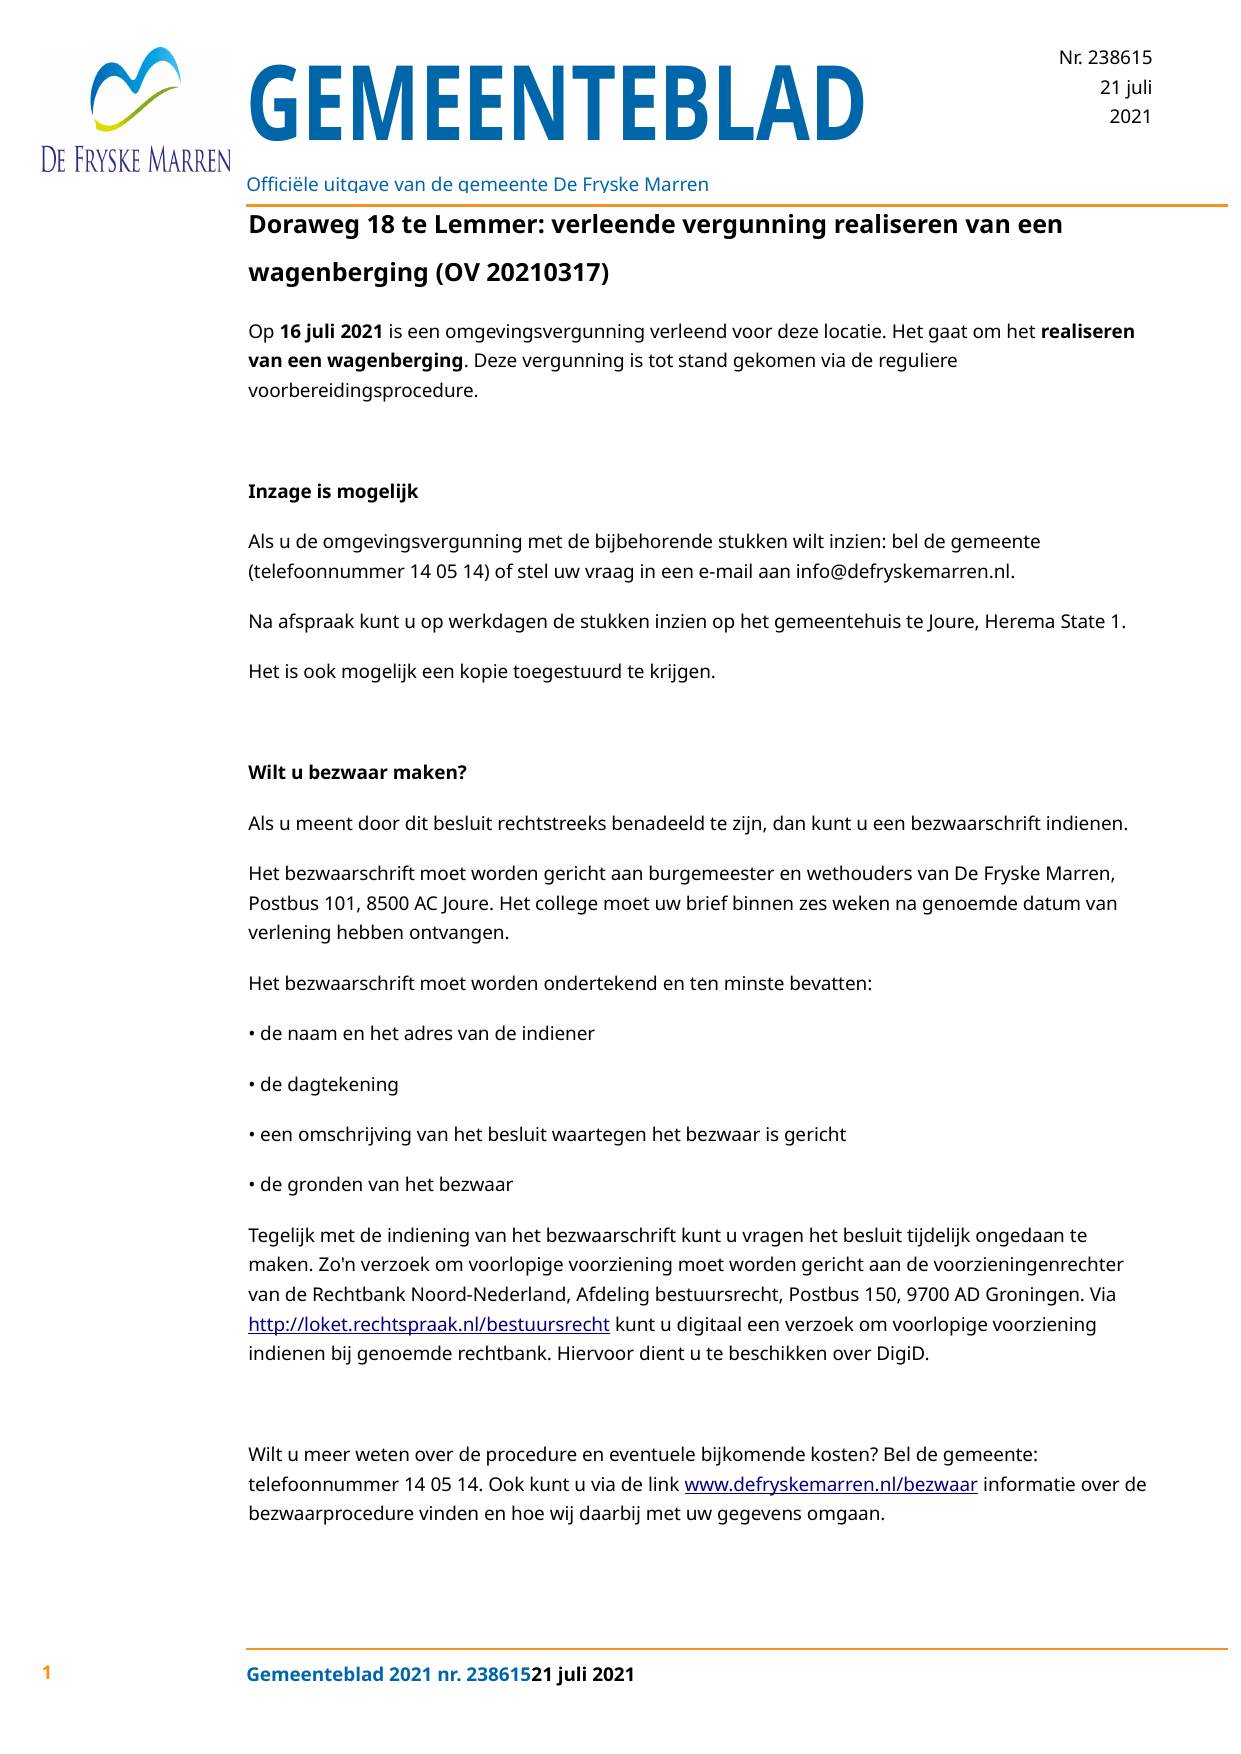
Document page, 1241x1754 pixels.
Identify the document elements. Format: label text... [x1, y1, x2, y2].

text Tegelijk met de indiening van het bezwaarschrift kunt u vragen het besluit tijdelijk ongedaan te maken. Zo'n verzoek om voorlopige voorziening moet worden gericht aan de voorzieningenrechter van de Rechtbank Noord-Nederland, Afdeling bestuursrecht, Postbus 150, 9700 AD Groningen. Via http://loket.rechtspraak.nl/bestuursrecht kunt u digitaal een verzoek om voorlopige voorziening indienen bij genoemde rechtbank. Hiervoor dient u te beschikken over DigiD. [248, 1222, 1152, 1366]
text Na afspraak kunt u op werkdagen de stukken inzien op het gemeentehuis te Joure, Herema State 1. [248, 608, 1152, 634]
picture [41, 47, 231, 172]
text • de dagtekening [248, 1071, 1152, 1097]
text Op 16 juli 2021 is een omgevingsvergunning verleend voor deze locatie. Het gaat om het realiseren van een wagenberging. Deze vergunning is tot stand gekomen via de reguliere voorbereidingsprocedure. [248, 318, 1152, 403]
text • de naam en het adres van de indiener [248, 1020, 1152, 1046]
text Wilt u bezwaar maken? [248, 759, 1152, 785]
text Het bezwaarschrift moet worden gericht aan burgemeester en wethouders van De Fryske Marren, Postbus 101, 8500 AC Joure. Het college moet uw brief binnen zes weken na genoemde datum van verlening hebben ontvangen. [248, 860, 1152, 945]
text Doraweg 18 te Lemmer: verleende vergunning realiseren van een wagenberging (OV 20210317) [248, 207, 1152, 288]
text Inzage is mogelijk [248, 478, 1152, 504]
text • een omschrijving van het besluit waartegen het bezwaar is gericht [248, 1121, 1152, 1147]
text Het is ook mogelijk een kopie toegestuurd te krijgen. [248, 659, 1152, 684]
text Als u de omgevingsvergunning met de bijbehorende stukken wilt inzien: bel de gemeente (telefoonnummer 14 05 14) of stel uw vraag in een e-mail aan info@defryskemarren.nl. [248, 528, 1152, 584]
text Het bezwaarschrift moet worden ondertekend en ten minste bevatten: [248, 970, 1152, 996]
text Wilt u meer weten over de procedure en eventuele bijkomende kosten? Bel de gemeente: telefoonnummer 14 05 14. Ook kunt u via de link www.defryskemarren.nl/bezwaar informatie over de bezwaarprocedure vinden en hoe wij daarbij met uw gegevens omgaan. [248, 1441, 1152, 1526]
text Als u meent door dit besluit rechtstreeks benadeeld te zijn, dan kunt u een bezwaarschrift indienen. [248, 810, 1152, 836]
text • de gronden van het bezwaar [248, 1172, 1152, 1197]
